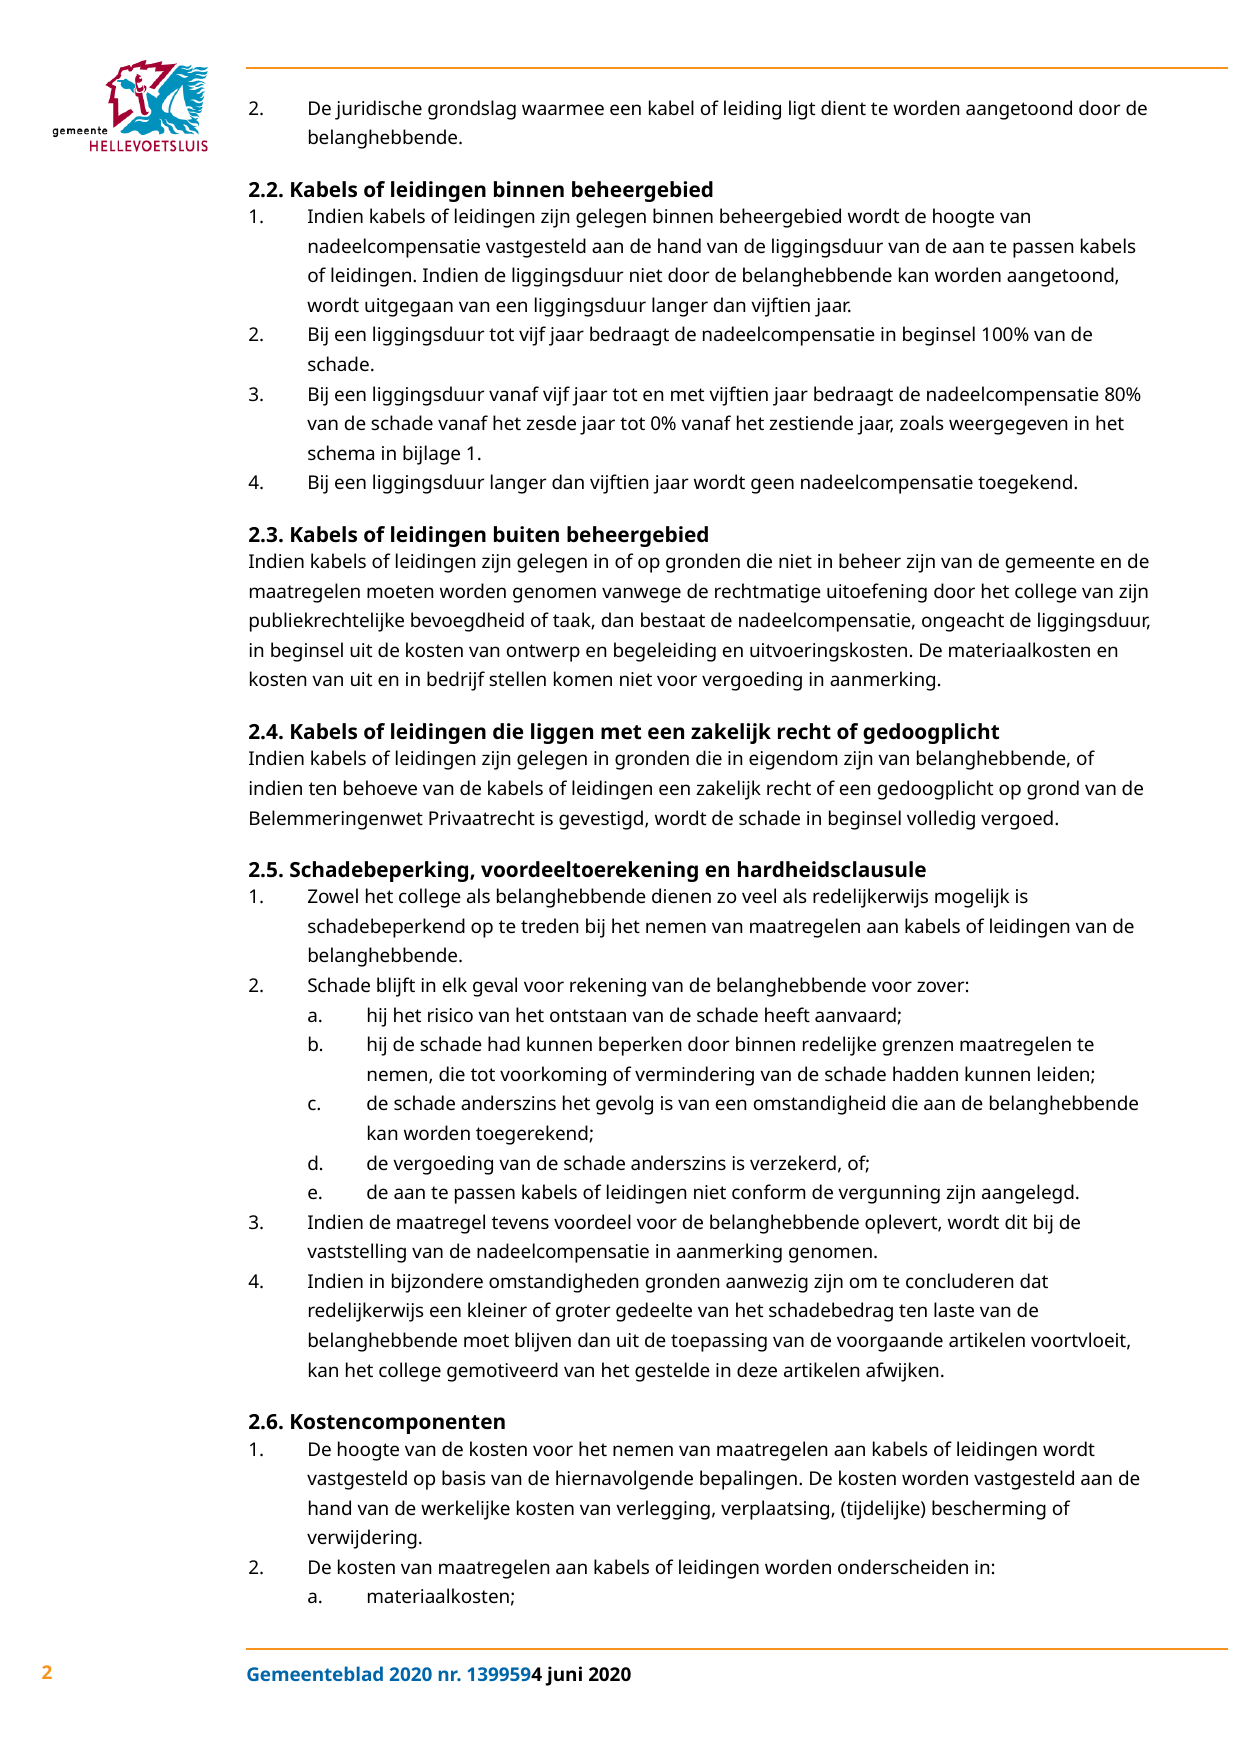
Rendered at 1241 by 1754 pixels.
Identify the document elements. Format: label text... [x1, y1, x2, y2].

list de vergoeding van de schade anderszins is verzekerd, of; [307, 1150, 1152, 1176]
list hij het risico van het ontstaan van de schade heeft aanvaard; [307, 1002, 1152, 1028]
text 2.5. Schadebeperking, voordeeltoerekening en hardheidsclausule [248, 855, 1152, 883]
list Bij een liggingsduur vanaf vijf jaar tot en met vijftien jaar bedraagt de nadeelcompensatie 80% van de schade vanaf het zesde jaar tot 0% vanaf het zestiende jaar, zoals weergegeven in het schema in bijlage 1. [248, 381, 1152, 466]
text 2.3. Kabels of leidingen buiten beheergebied [248, 520, 1152, 548]
list de aan te passen kabels of leidingen niet conform de vergunning zijn aangelegd. [307, 1179, 1152, 1205]
text Indien kabels of leidingen zijn gelegen in of op gronden die niet in beheer zijn van de gemeente en de maatregelen moeten worden genomen vanwege de rechtmatige uitoefening door het college van zijn publiekrechtelijke bevoegdheid of taak, dan bestaat de nadeelcompensatie, ongeacht de liggingsduur, in beginsel uit de kosten van ontwerp en begeleiding en uitvoeringskosten. De materiaalkosten en kosten van uit en in bedrijf stellen komen niet voor vergoeding in aanmerking. [248, 548, 1152, 692]
text 2.6. Kostencomponenten [248, 1407, 1152, 1436]
list Zowel het college als belanghebbende dienen zo veel als redelijkerwijs mogelijk is schadebeperkend op te treden bij het nemen van maatregelen aan kabels of leidingen van de belanghebbende. [248, 883, 1152, 968]
list hij de schade had kunnen beperken door binnen redelijke grenzen maatregelen te nemen, die tot voorkoming of vermindering van de schade hadden kunnen leiden; [307, 1031, 1152, 1087]
list Indien in bijzondere omstandigheden gronden aanwezig zijn om te concluderen dat redelijkerwijs een kleiner of groter gedeelte van het schadebedrag ten laste van de belanghebbende moet blijven dan uit de toepassing van de voorgaande artikelen voortvloeit, kan het college gemotiveerd van het gestelde in deze artikelen afwijken. [248, 1268, 1152, 1383]
list materiaalkosten; [307, 1584, 1152, 1609]
list Indien de maatregel tevens voordeel voor de belanghebbende oplevert, wordt dit bij de vaststelling van de nadeelcompensatie in aanmerking genomen. [248, 1209, 1152, 1264]
text 2.4. Kabels of leidingen die liggen met een zakelijk recht of gedoogplicht [248, 717, 1152, 746]
text Indien kabels of leidingen zijn gelegen in gronden die in eigendom zijn van belanghebbende, of indien ten behoeve van de kabels of leidingen een zakelijk recht of een gedoogplicht op grond van de Belemmeringenwet Privaatrecht is gevestigd, wordt de schade in beginsel volledig vergoed. [248, 746, 1152, 830]
picture [41, 47, 231, 172]
list Bij een liggingsduur tot vijf jaar bedraagt de nadeelcompensatie in beginsel 100% van de schade. [248, 322, 1152, 377]
list Indien kabels of leidingen zijn gelegen binnen beheergebied wordt de hoogte van nadeelcompensatie vastgesteld aan de hand van de liggingsduur van de aan te passen kabels of leidingen. Indien de liggingsduur niet door de belanghebbende kan worden aangetoond, wordt uitgegaan van een liggingsduur langer dan vijftien jaar. [248, 203, 1152, 318]
list de schade anderszins het gevolg is van een omstandigheid die aan de belanghebbende kan worden toegerekend; [307, 1091, 1152, 1146]
text 2.2. Kabels of leidingen binnen beheergebied [248, 175, 1152, 203]
list De hoogte van de kosten voor het nemen van maatregelen aan kabels of leidingen wordt vastgesteld op basis van de hiernavolgende bepalingen. De kosten worden vastgesteld aan de hand van de werkelijke kosten van verlegging, verplaatsing, (tijdelijke) bescherming of verwijdering. [248, 1436, 1152, 1550]
list De juridische grondslag waarmee een kabel of leiding ligt dient te worden aangetoond door de belanghebbende. [248, 95, 1152, 150]
list Bij een liggingsduur langer dan vijftien jaar wordt geen nadeelcompensatie toegekend. [248, 469, 1152, 495]
list Schade blijft in elk geval voor rekening van de belanghebbende voor zover: [248, 972, 1152, 998]
list De kosten van maatregelen aan kabels of leidingen worden onderscheiden in: [248, 1554, 1152, 1580]
